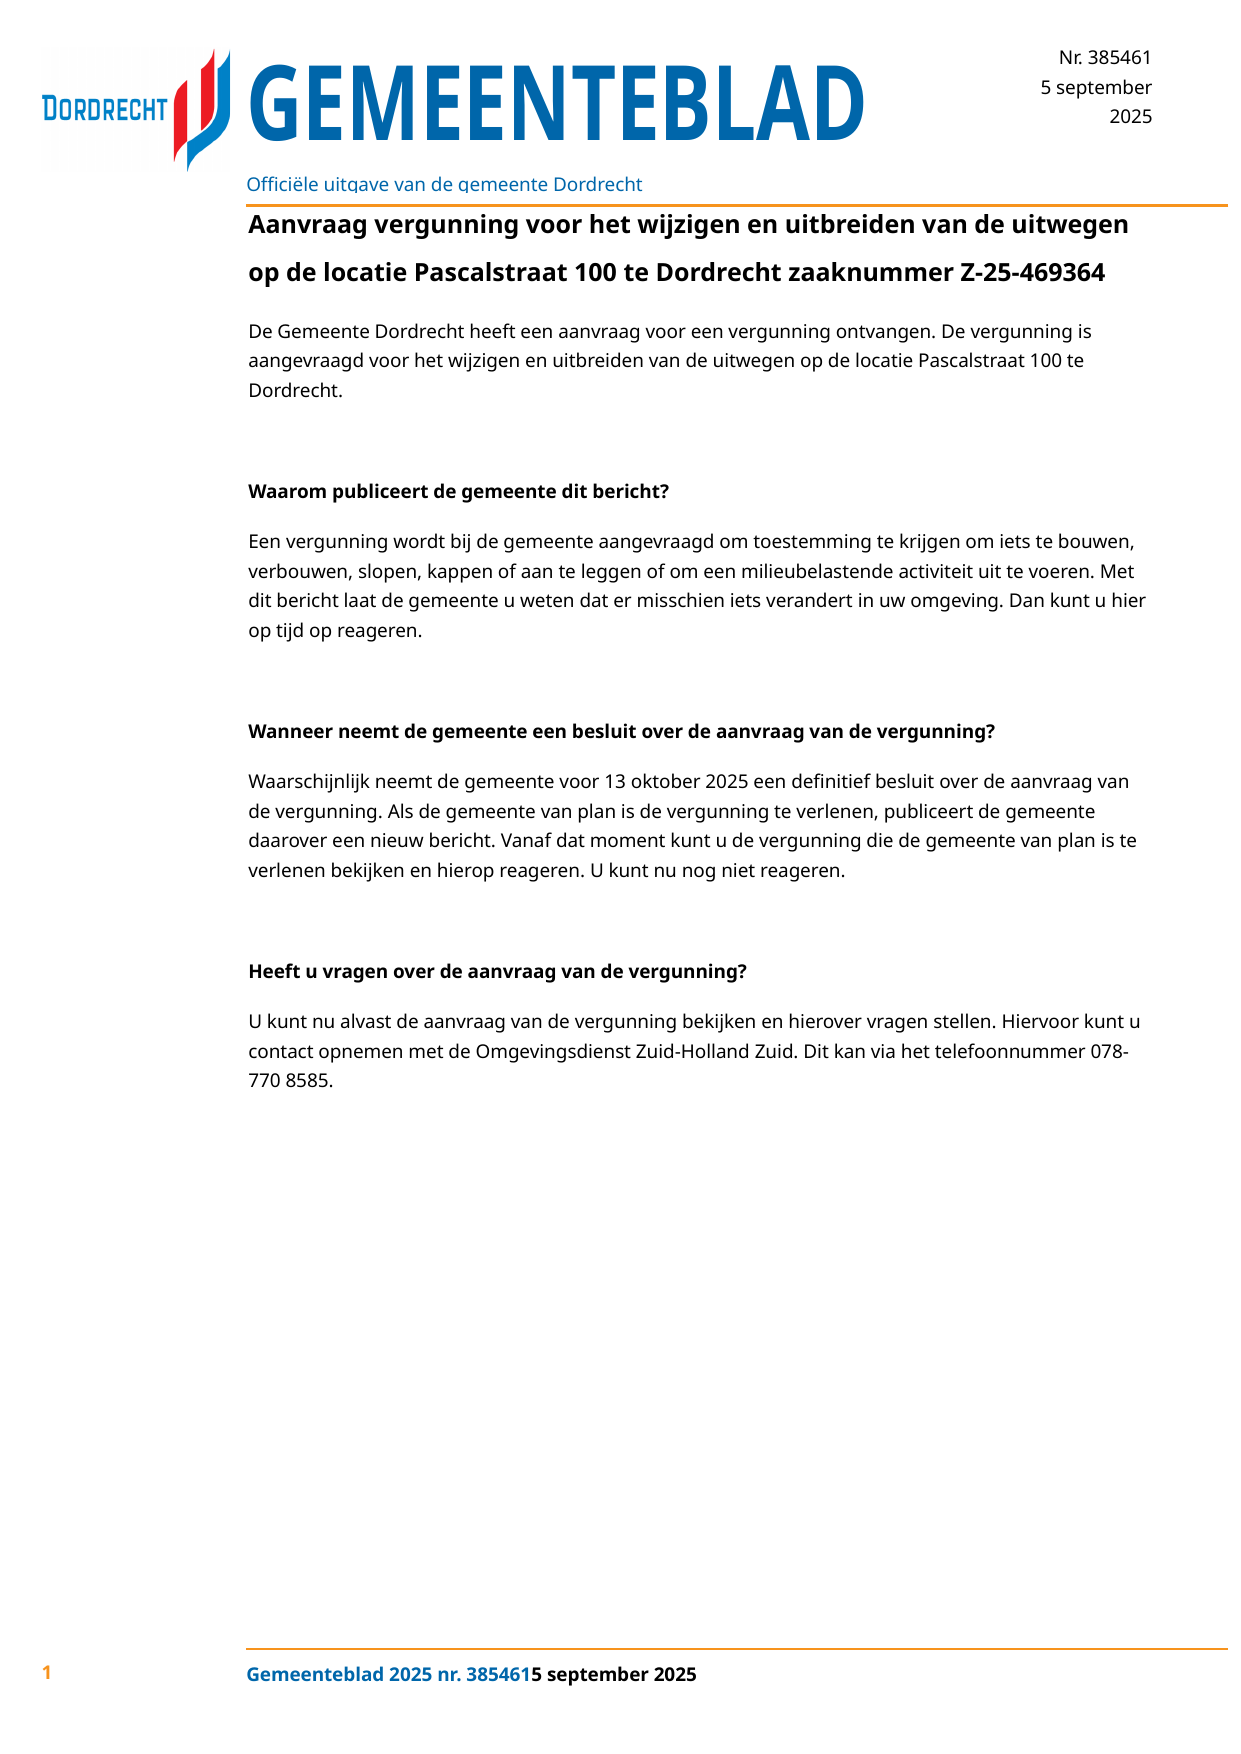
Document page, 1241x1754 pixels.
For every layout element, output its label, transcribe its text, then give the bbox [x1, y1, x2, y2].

text Aanvraag vergunning voor het wijzigen en uitbreiden van de uitwegen op de locatie Pascalstraat 100 te Dordrecht zaaknummer Z-25-469364 [248, 207, 1152, 288]
text De Gemeente Dordrecht heeft een aanvraag voor een vergunning ontvangen. De vergunning is aangevraagd voor het wijzigen en uitbreiden van de uitwegen op de locatie Pascalstraat 100 te Dordrecht. [248, 318, 1152, 403]
text Wanneer neemt de gemeente een besluit over de aanvraag van de vergunning? [248, 718, 1152, 744]
text Waarom publiceert de gemeente dit bericht? [248, 478, 1152, 504]
picture [41, 47, 231, 172]
text Waarschijnlijk neemt de gemeente voor 13 oktober 2025 een definitief besluit over de aanvraag van de vergunning. Als de gemeente van plan is de vergunning te verlenen, publiceert de gemeente daarover een nieuw bericht. Vanaf dat moment kunt u de vergunning die de gemeente van plan is te verlenen bekijken en hierop reageren. U kunt nu nog niet reageren. [248, 768, 1152, 883]
text Heeft u vragen over de aanvraag van de vergunning? [248, 958, 1152, 984]
text Een vergunning wordt bij de gemeente aangevraagd om toestemming te krijgen om iets te bouwen, verbouwen, slopen, kappen of aan te leggen of om een milieubelastende activiteit uit te voeren. Met dit bericht laat de gemeente u weten dat er misschien iets verandert in uw omgeving. Dan kunt u hier op tijd op reageren. [248, 528, 1152, 643]
text U kunt nu alvast de aanvraag van de vergunning bekijken en hierover vragen stellen. Hiervoor kunt u contact opnemen met de Omgevingsdienst Zuid-Holland Zuid. Dit kan via het telefoonnummer 078-770 8585. [248, 1008, 1152, 1093]
